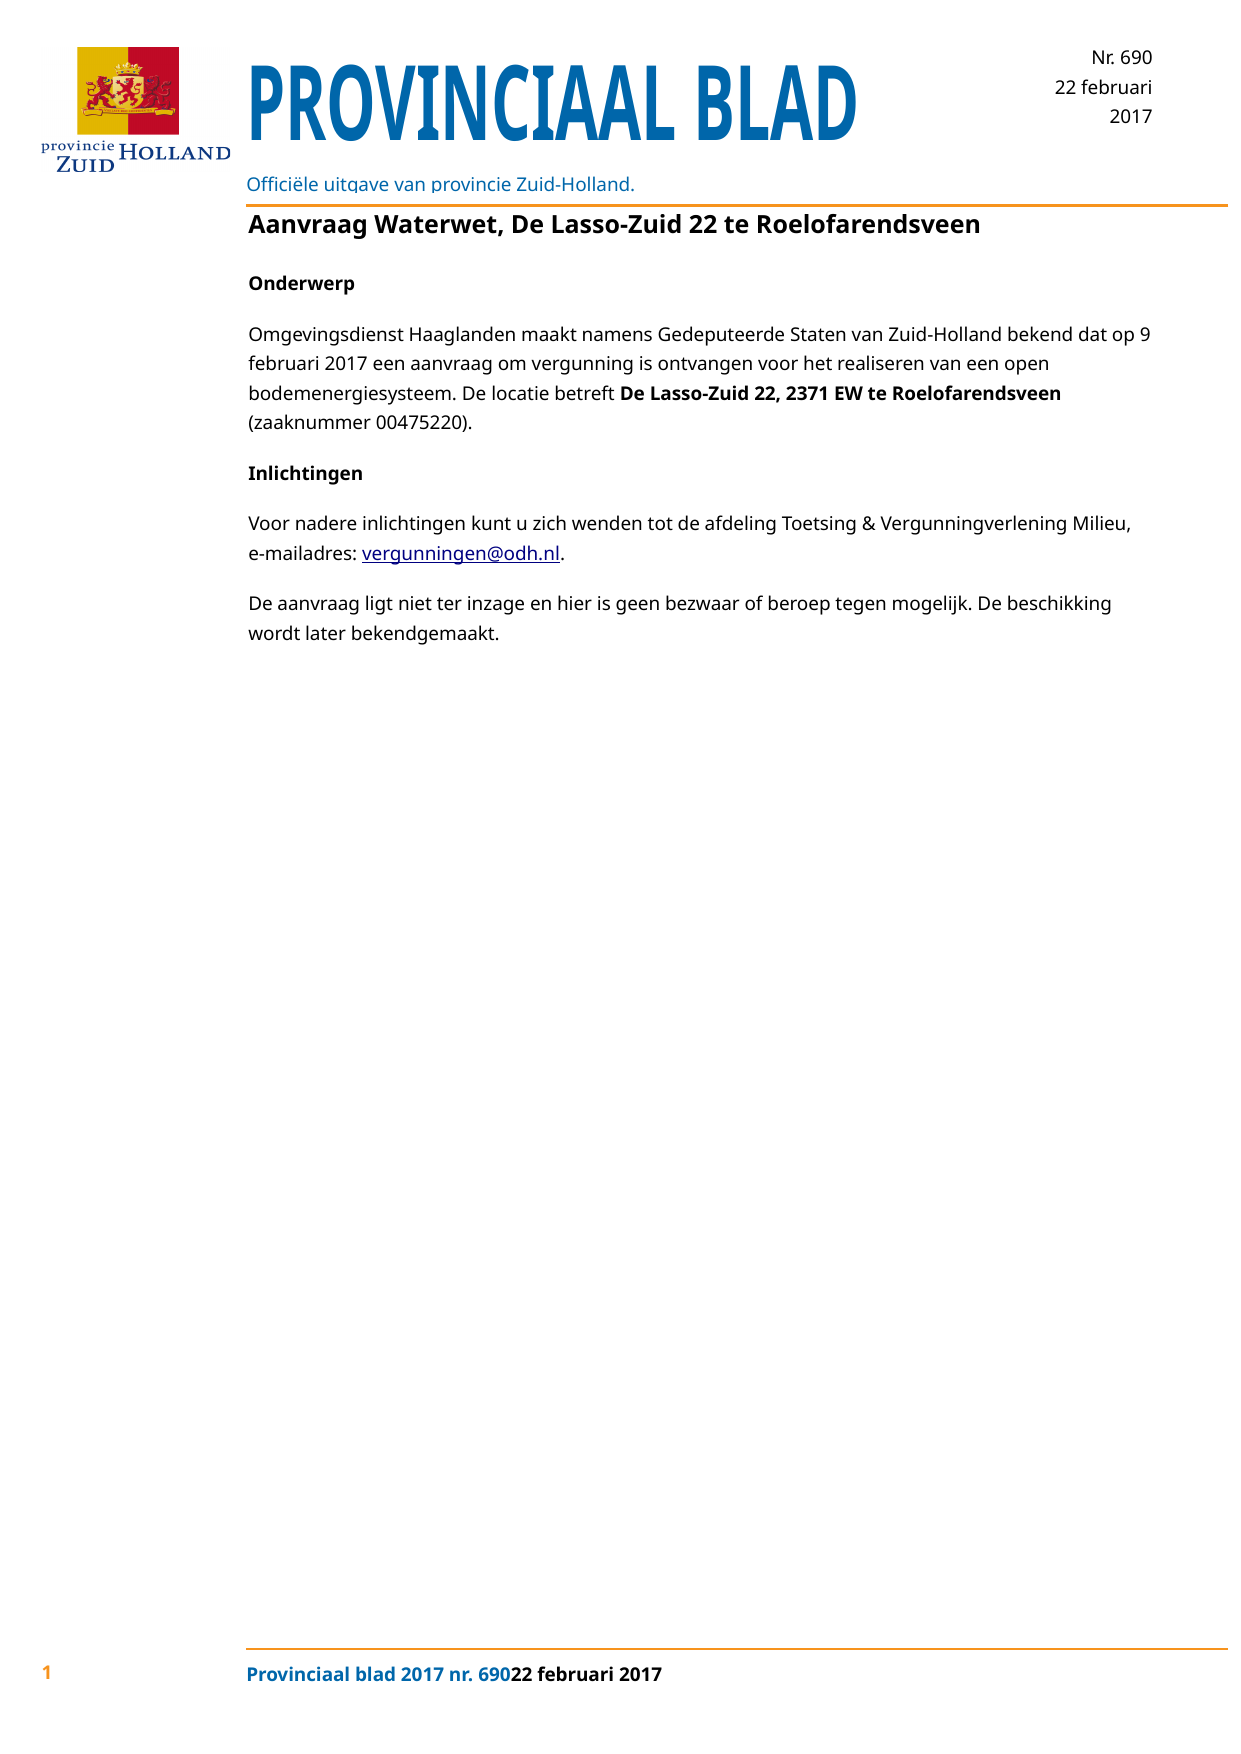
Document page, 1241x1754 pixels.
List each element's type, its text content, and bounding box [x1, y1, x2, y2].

picture [41, 47, 231, 172]
text Omgevingsdienst Haaglanden maakt namens Gedeputeerde Staten van Zuid-Holland bekend dat op 9 februari 2017 een aanvraag om vergunning is ontvangen voor het realiseren van een open bodemenergiesysteem. De locatie betreft De Lasso-Zuid 22, 2371 EW te Roelofarendsveen (zaaknummer 00475220). [248, 321, 1152, 435]
text Aanvraag Waterwet, De Lasso-Zuid 22 te Roelofarendsveen [248, 207, 1152, 241]
text Onderwerp [248, 270, 1152, 296]
text Inlichtingen [248, 460, 1152, 486]
text Voor nadere inlichtingen kunt u zich wenden tot de afdeling Toetsing & Vergunningverlening Milieu, e-mailadres: vergunningen@odh.nl. [248, 510, 1152, 566]
text De aanvraag ligt niet ter inzage en hier is geen bezwaar of beroep tegen mogelijk. De beschikking wordt later bekendgemaakt. [248, 590, 1152, 646]
